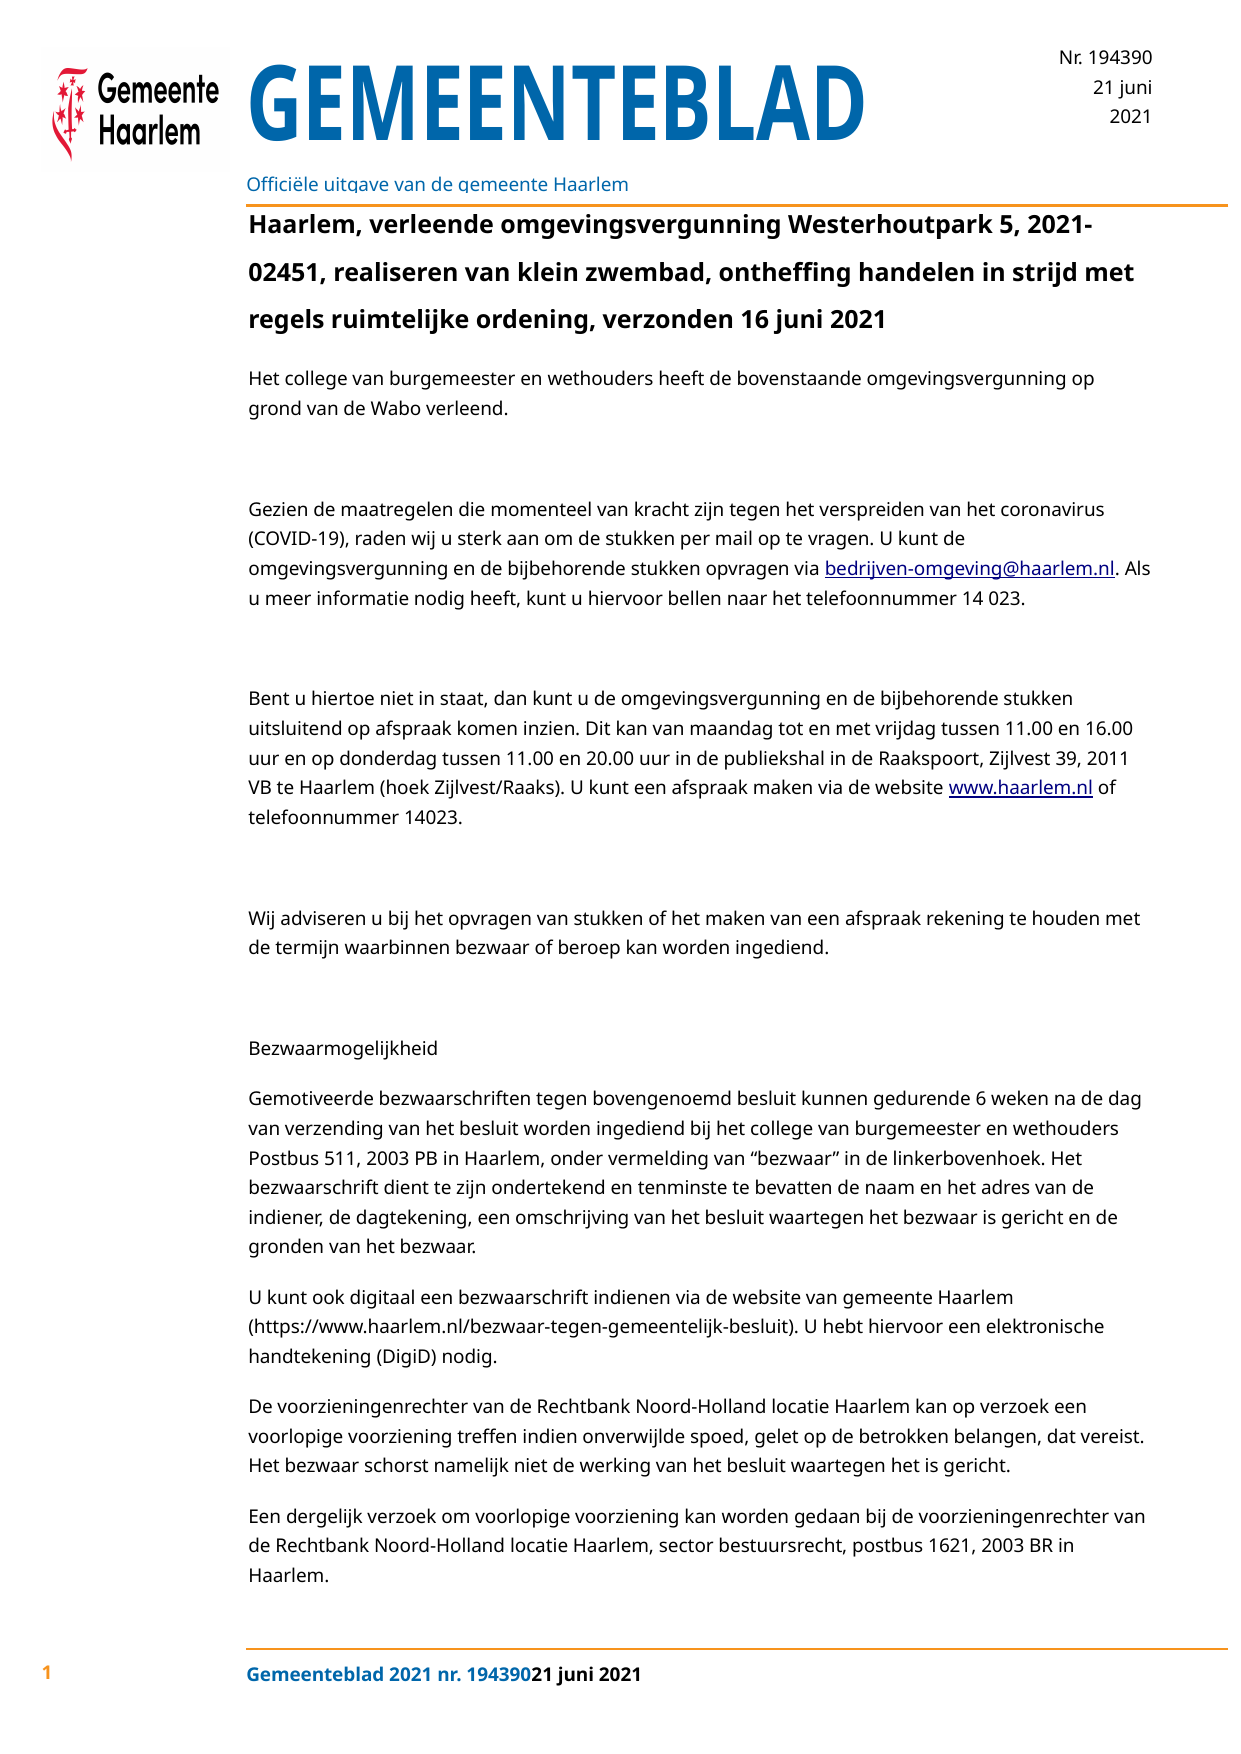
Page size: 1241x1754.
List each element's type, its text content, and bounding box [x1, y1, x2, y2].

text Bezwaarmogelijkheid [248, 1035, 1152, 1061]
text Bent u hiertoe niet in staat, dan kunt u de omgevingsvergunning en de bijbehorende stukken uitsluitend op afspraak komen inzien. Dit kan van maandag tot en met vrijdag tussen 11.00 en 16.00 uur en op donderdag tussen 11.00 en 20.00 uur in de publiekshal in de Raakspoort, Zijlvest 39, 2011 VB te Haarlem (hoek Zijlvest/Raaks). U kunt een afspraak maken via de website www.haarlem.nl of telefoonnummer 14023. [248, 686, 1152, 829]
text Gemotiveerde bezwaarschriften tegen bovengenoemd besluit kunnen gedurende 6 weken na de dag van verzending van het besluit worden ingediend bij het college van burgemeester en wethouders Postbus 511, 2003 PB in Haarlem, onder vermelding van “bezwaar” in de linkerbovenhoek. Het bezwaarschrift dient te zijn ondertekend en tenminste te bevatten de naam en het adres van de indiener, de dagtekening, een omschrijving van het besluit waartegen het bezwaar is gericht en de gronden van het bezwaar. [248, 1086, 1152, 1259]
text Gezien de maatregelen die momenteel van kracht zijn tegen het verspreiden van het coronavirus (COVID-19), raden wij u sterk aan om de stukken per mail op te vragen. U kunt de omgevingsvergunning en de bijbehorende stukken opvragen via bedrijven-omgeving@haarlem.nl. Als u meer informatie nodig heeft, kunt u hiervoor bellen naar het telefoonnummer 14 023. [248, 496, 1152, 610]
text De voorzieningenrechter van de Rechtbank Noord-Holland locatie Haarlem kan op verzoek een voorlopige voorziening treffen indien onverwijlde spoed, gelet op de betrokken belangen, dat vereist. Het bezwaar schorst namelijk niet de werking van het besluit waartegen het is gericht. [248, 1393, 1152, 1478]
text Het college van burgemeester en wethouders heeft de bovenstaande omgevingsvergunning op grond van de Wabo verleend. [248, 366, 1152, 421]
text Haarlem, verleende omgevingsvergunning Westerhoutpark 5, 2021-02451, realiseren van klein zwembad, ontheffing handelen in strijd met regels ruimtelijke ordening, verzonden 16 juni 2021 [248, 207, 1152, 336]
text Wij adviseren u bij het opvragen van stukken of het maken van een afspraak rekening te houden met de termijn waarbinnen bezwaar of beroep kan worden ingediend. [248, 905, 1152, 960]
picture [41, 47, 231, 172]
text U kunt ook digitaal een bezwaarschrift indienen via de website van gemeente Haarlem (https://www.haarlem.nl/bezwaar-tegen-gemeentelijk-besluit). U hebt hiervoor een elektronische handtekening (DigiD) nodig. [248, 1284, 1152, 1369]
text Een dergelijk verzoek om voorlopige voorziening kan worden gedaan bij de voorzieningenrechter van de Rechtbank Noord-Holland locatie Haarlem, sector bestuursrecht, postbus 1621, 2003 BR in Haarlem. [248, 1503, 1152, 1588]
